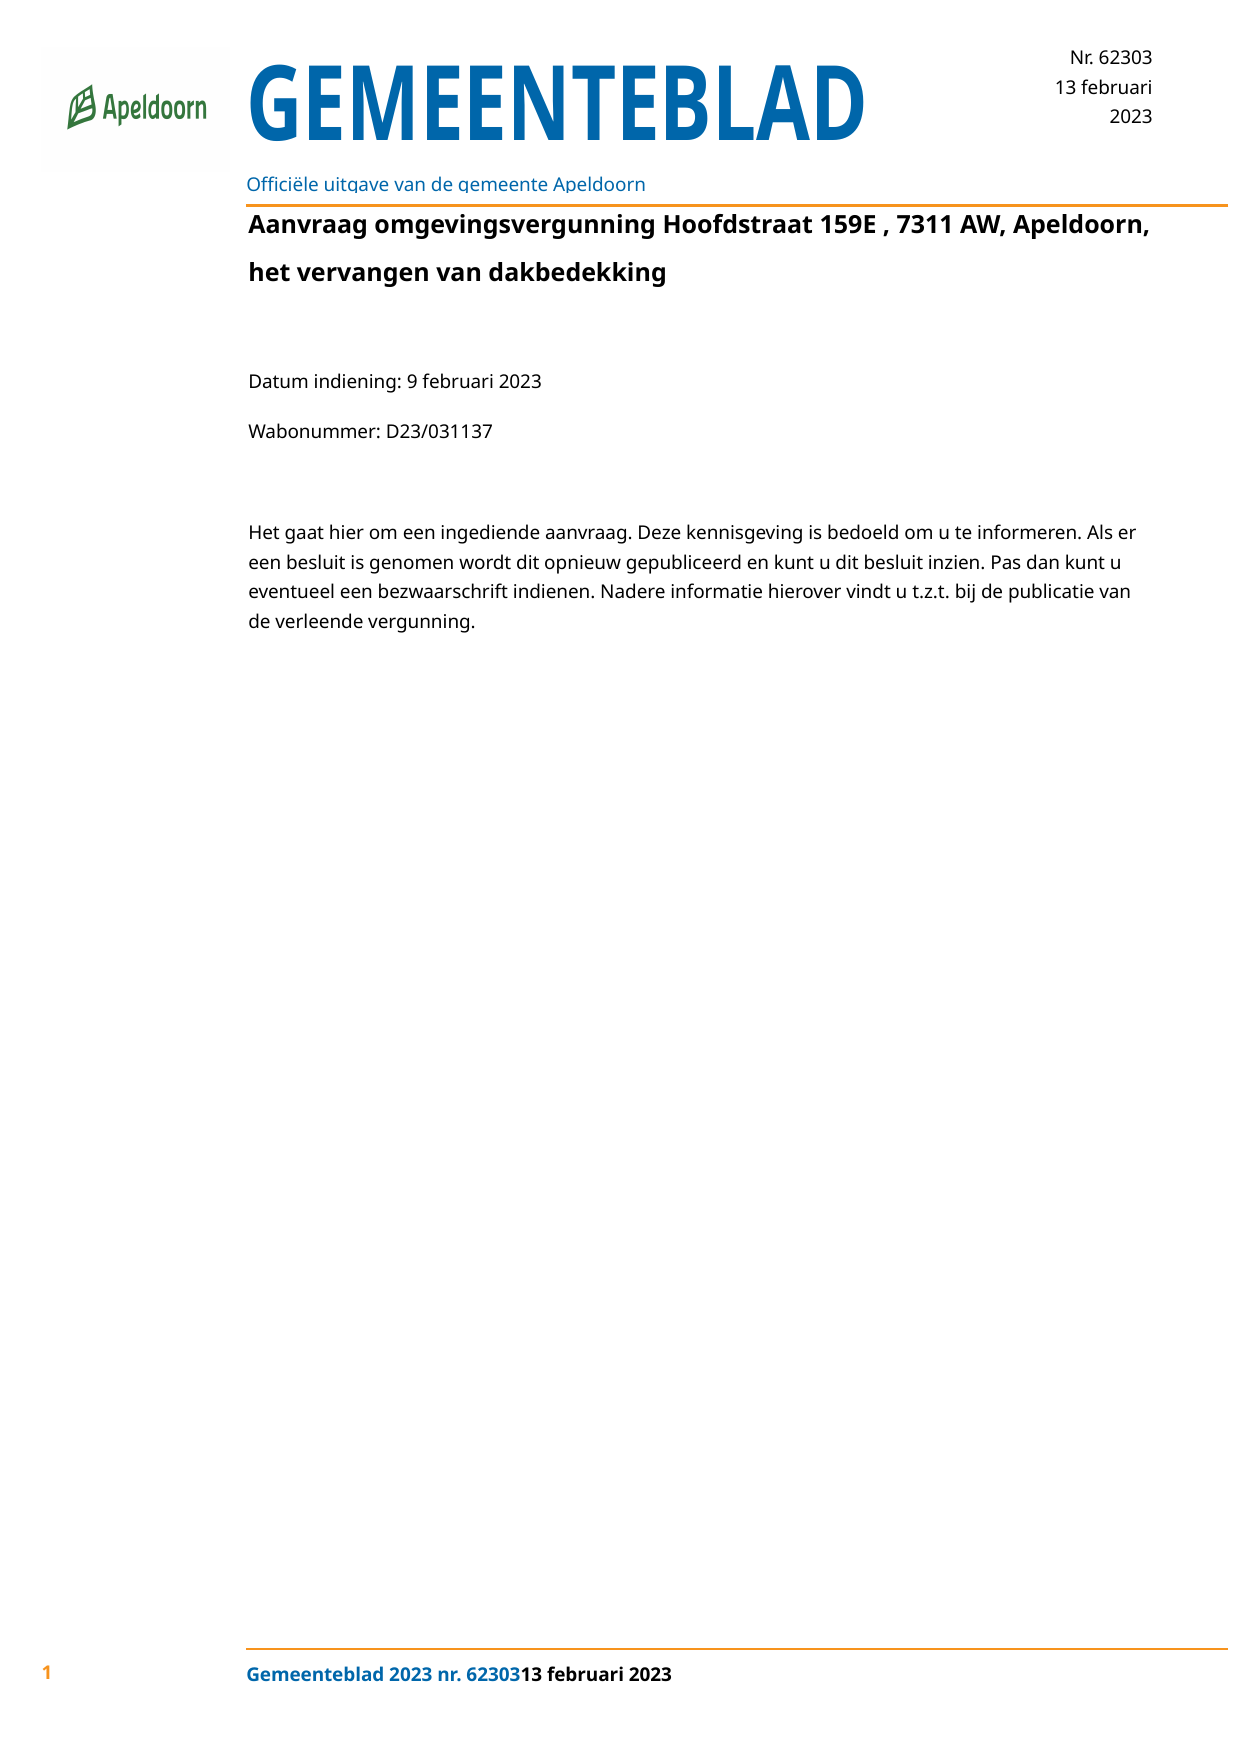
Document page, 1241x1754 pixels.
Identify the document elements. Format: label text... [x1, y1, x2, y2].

text Wabonummer: D23/031137 [248, 419, 1152, 444]
text Het gaat hier om een ingediende aanvraag. Deze kennisgeving is bedoeld om u te informeren. Als er een besluit is genomen wordt dit opnieuw gepubliceerd en kunt u dit besluit inzien. Pas dan kunt u eventueel een bezwaarschrift indienen. Nadere informatie hierover vindt u t.z.t. bij de publicatie van de verleende vergunning. [248, 519, 1152, 634]
text Datum indiening: 9 februari 2023 [248, 368, 1152, 394]
picture [41, 47, 231, 172]
text Aanvraag omgevingsvergunning Hoofdstraat 159E , 7311 AW, Apeldoorn, het vervangen van dakbedekking [248, 207, 1152, 288]
